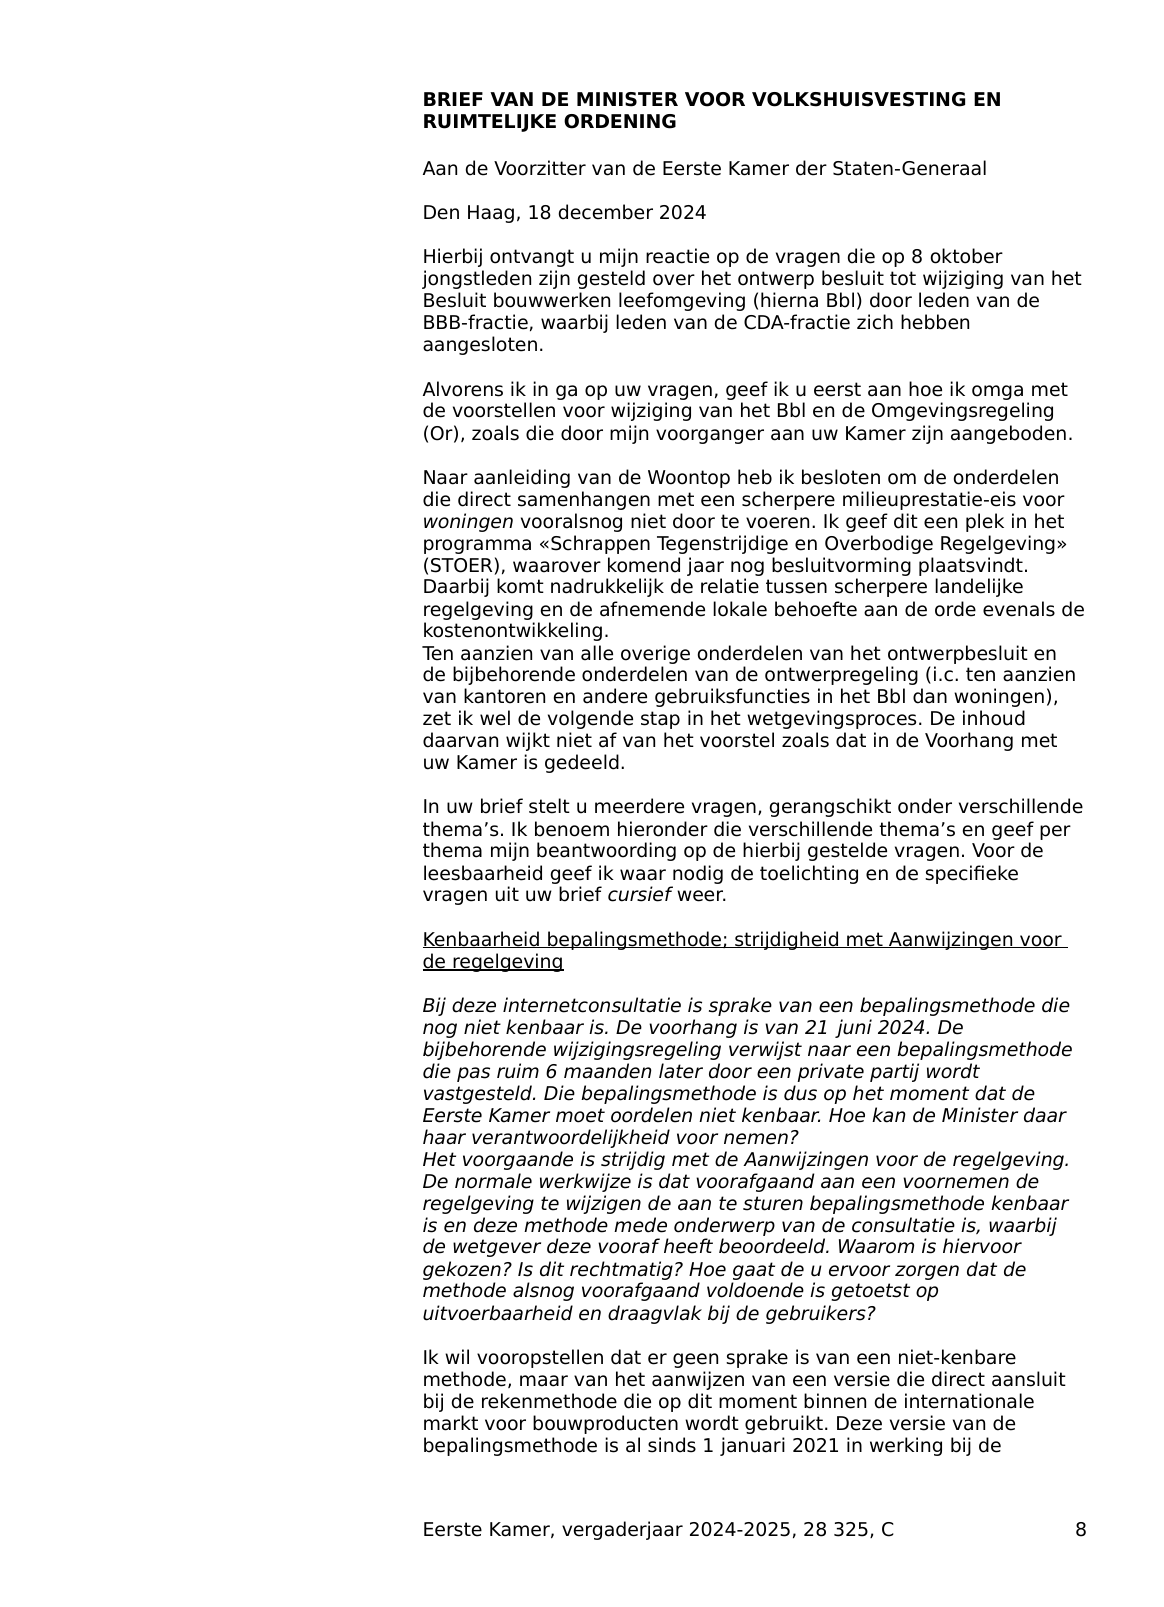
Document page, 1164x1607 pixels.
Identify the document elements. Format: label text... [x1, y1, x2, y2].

text Hierbij ontvangt u mijn reactie op de vragen die op 8 oktober jongstleden zijn gesteld over het ontwerp besluit tot wijziging van het Besluit bouwwerken leefomgeving (hierna Bbl) door leden van de BBB-fractie, waarbij leden van de CDA-fractie zich hebben aangesloten. [422, 246, 1087, 356]
text Bij deze internetconsultatie is sprake van een bepalingsmethode die nog niet kenbaar is. De voorhang is van 21 juni 2024. De bijbehorende wijzigingsregeling verwijst naar een bepalingsmethode die pas ruim 6 maanden later door een private partij wordt vastgesteld. Die bepalingsmethode is dus op het moment dat de Eerste Kamer moet oordelen niet kenbaar. Hoe kan de Minister daar haar verantwoordelijkheid voor nemen? [422, 995, 1087, 1148]
subtitle BRIEF VAN DE MINISTER VOOR VOLKSHUISVESTING EN RUIMTELIJKE ORDENING [422, 89, 1087, 133]
text Aan de Voorzitter van de Eerste Kamer der Staten-Generaal [422, 158, 1087, 180]
text Den Haag, 18 december 2024 [422, 202, 1087, 224]
subtitle Kenbaarheid bepalingsmethode; strijdigheid met Aanwijzingen voor de regelgeving [422, 928, 1087, 972]
text Naar aanleiding van de Woontop heb ik besloten om de onderdelen die direct samenhangen met een scherpere milieuprestatie-eis voor woningen vooralsnog niet door te voeren. Ik geef dit een plek in het programma «Schrappen Tegenstrijdige en Overbodige Regelgeving» (STOER), waarover komend jaar nog besluitvorming plaatsvindt. Daarbij komt nadrukkelijk de relatie tussen scherpere landelijke regelgeving en de afnemende lokale behoefte aan de orde evenals de kostenontwikkeling. [422, 467, 1087, 642]
text Ten aanzien van alle overige onderdelen van het ontwerpbesluit en de bijbehorende onderdelen van de ontwerpregeling (i.c. ten aanzien van kantoren en andere gebruiksfuncties in het Bbl dan woningen), zet ik wel de volgende stap in het wetgevingsproces. De inhoud daarvan wijkt niet af van het voorstel zoals dat in de Voorhang met uw Kamer is gedeeld. [422, 642, 1087, 774]
text Het voorgaande is strijdig met de Aanwijzingen voor de regelgeving. De normale werkwijze is dat voorafgaand aan een voornemen de regelgeving te wijzigen de aan te sturen bepalingsmethode kenbaar is en deze methode mede onderwerp van de consultatie is, waarbij de wetgever deze vooraf heeft beoordeeld. Waarom is hiervoor gekozen? Is dit rechtmatig? Hoe gaat de u ervoor zorgen dat de methode alsnog voorafgaand voldoende is getoetst op uitvoerbaarheid en draagvlak bij de gebruikers? [422, 1148, 1087, 1324]
text In uw brief stelt u meerdere vragen, gerangschikt onder verschillende thema’s. Ik benoem hieronder die verschillende thema’s en geef per thema mijn beantwoording op de hierbij gestelde vragen. Voor de leesbaarheid geef ik waar nodig de toelichting en de specifieke vragen uit uw brief cursief weer. [422, 796, 1087, 906]
text Ik wil vooropstellen dat er geen sprake is van een niet-kenbare methode, maar van het aanwijzen van een versie die direct aansluit bij de rekenmethode die op dit moment binnen de internationale markt voor bouwproducten wordt gebruikt. Deze versie van de bepalingsmethode is al sinds 1 januari 2021 in werking bij de [422, 1347, 1087, 1456]
text Alvorens ik in ga op uw vragen, geef ik u eerst aan hoe ik omga met de voorstellen voor wijziging van het Bbl en de Omgevingsregeling (Or), zoals die door mijn voorganger aan uw Kamer zijn aangeboden. [422, 378, 1087, 444]
